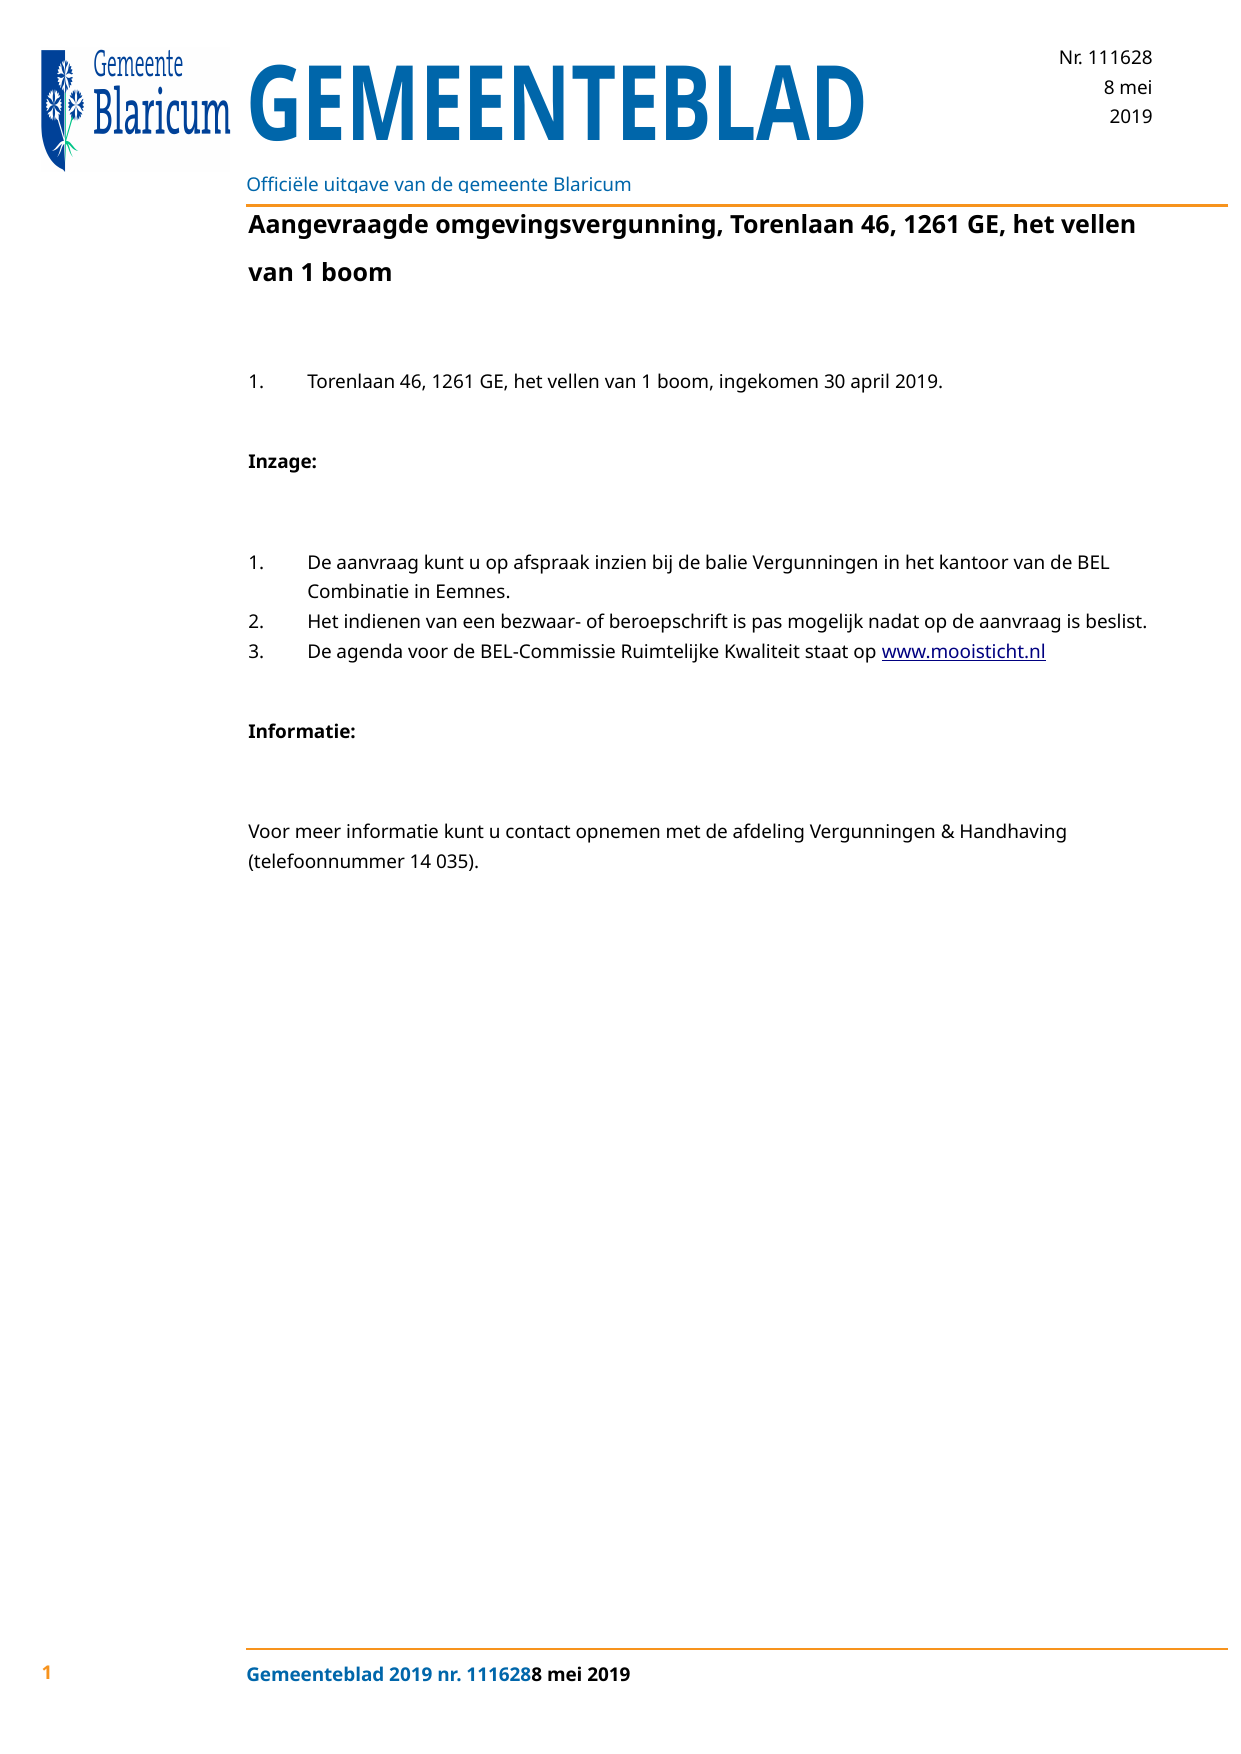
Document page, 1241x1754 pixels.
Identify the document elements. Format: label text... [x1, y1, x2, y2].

text Inzage: [248, 448, 1152, 474]
text Informatie: [248, 718, 1152, 744]
picture [41, 47, 231, 172]
list Torenlaan 46, 1261 GE, het vellen van 1 boom, ingekomen 30 april 2019. [248, 368, 1152, 394]
list De aanvraag kunt u op afspraak inzien bij de balie Vergunningen in het kantoor van de BEL Combinatie in Eemnes. [248, 549, 1152, 604]
list Het indienen van een bezwaar- of beroepschrift is pas mogelijk nadat op de aanvraag is beslist. [248, 608, 1152, 634]
text Voor meer informatie kunt u contact opnemen met de afdeling Vergunningen & Handhaving (telefoonnummer 14 035). [248, 819, 1152, 874]
text Aangevraagde omgevingsvergunning, Torenlaan 46, 1261 GE, het vellen van 1 boom [248, 207, 1152, 288]
list De agenda voor de BEL-Commissie Ruimtelijke Kwaliteit staat op www.mooisticht.nl [248, 638, 1152, 664]
